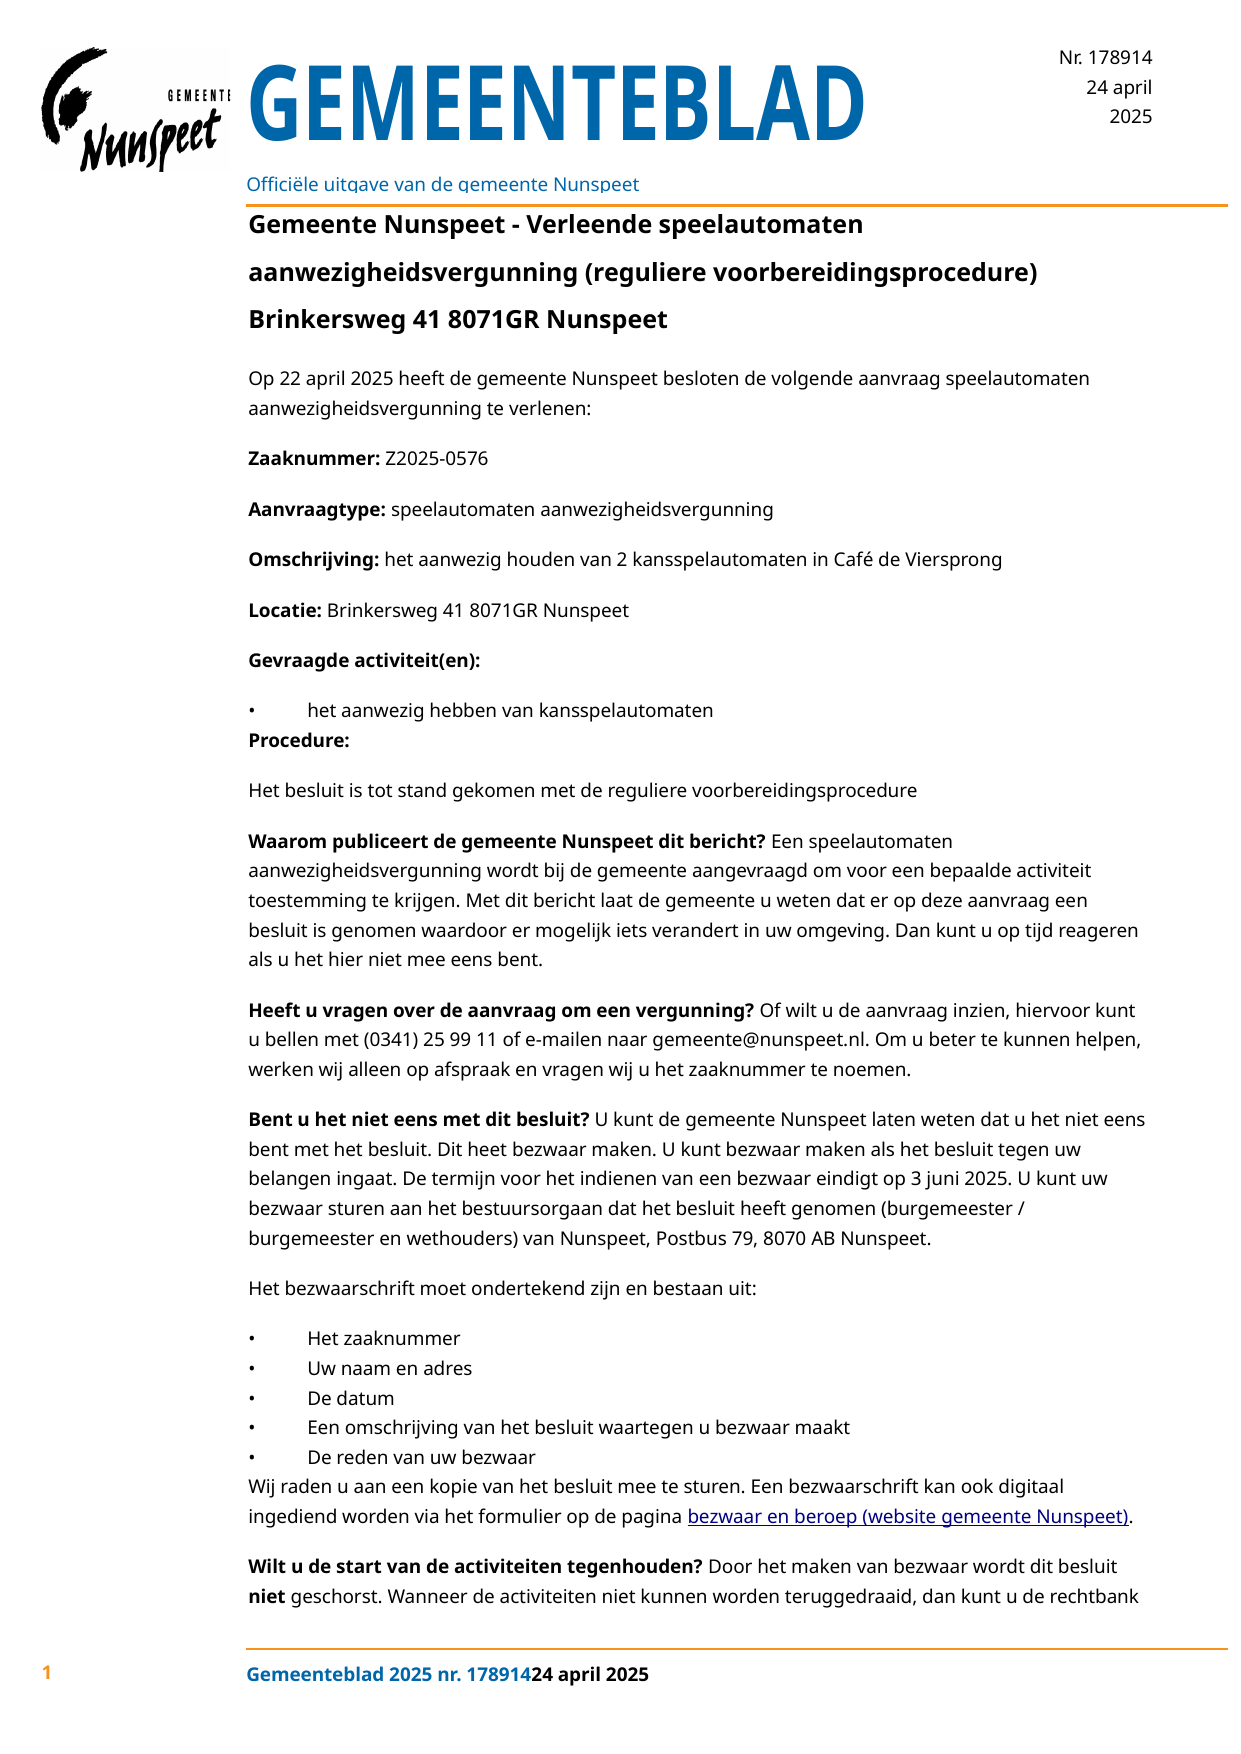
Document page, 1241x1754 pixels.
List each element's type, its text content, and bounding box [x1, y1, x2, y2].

text Aanvraagtype: speelautomaten aanwezigheidsvergunning [248, 496, 1152, 522]
text Waarom publiceert de gemeente Nunspeet dit bericht? Een speelautomaten aanwezigheidsvergunning wordt bij de gemeente aangevraagd om voor een bepaalde activiteit toestemming te krijgen. Met dit bericht laat de gemeente u weten dat er op deze aanvraag een besluit is genomen waardoor er mogelijk iets verandert in uw omgeving. Dan kunt u op tijd reageren als u het hier niet mee eens bent. [248, 828, 1152, 972]
text Bent u het niet eens met dit besluit? U kunt de gemeente Nunspeet laten weten dat u het niet eens bent met het besluit. Dit heet bezwaar maken. U kunt bezwaar maken als het besluit tegen uw belangen ingaat. De termijn voor het indienen van een bezwaar eindigt op 3 juni 2025. U kunt uw bezwaar sturen aan het bestuursorgaan dat het besluit heeft genomen (burgemeester / burgemeester en wethouders) van Nunspeet, Postbus 79, 8070 AB Nunspeet. [248, 1106, 1152, 1250]
list De datum [248, 1385, 1152, 1410]
list Een omschrijving van het besluit waartegen u bezwaar maakt [248, 1414, 1152, 1440]
text Gevraagde activiteit(en): [248, 647, 1152, 673]
list het aanwezig hebben van kansspelautomaten [248, 698, 1152, 723]
text Heeft u vragen over de aanvraag om een vergunning? Of wilt u de aanvraag inzien, hiervoor kunt u bellen met (0341) 25 99 11 of e-mailen naar gemeente@nunspeet.nl. Om u beter te kunnen helpen, werken wij alleen op afspraak en vragen wij u het zaaknummer te noemen. [248, 997, 1152, 1082]
picture [41, 47, 231, 172]
text Wilt u de start van de activiteiten tegenhouden? Door het maken van bezwaar wordt dit besluit niet geschorst. Wanneer de activiteiten niet kunnen worden teruggedraaid, dan kunt u de rechtbank [248, 1553, 1152, 1609]
list De reden van uw bezwaar [248, 1444, 1152, 1469]
text Omschrijving: het aanwezig houden van 2 kansspelautomaten in Café de Viersprong [248, 546, 1152, 572]
list Het zaaknummer [248, 1326, 1152, 1351]
text Gemeente Nunspeet - Verleende speelautomaten aanwezigheidsvergunning (reguliere voorbereidingsprocedure) Brinkersweg 41 8071GR Nunspeet [248, 207, 1152, 336]
text Zaaknummer: Z2025-0576 [248, 446, 1152, 471]
list Uw naam en adres [248, 1355, 1152, 1381]
text Locatie: Brinkersweg 41 8071GR Nunspeet [248, 597, 1152, 622]
text Het besluit is tot stand gekomen met de reguliere voorbereidingsprocedure [248, 778, 1152, 803]
text Het bezwaarschrift moet ondertekend zijn en bestaan uit: [248, 1275, 1152, 1301]
text Procedure: [248, 727, 1152, 753]
text Op 22 april 2025 heeft de gemeente Nunspeet besloten de volgende aanvraag speelautomaten aanwezigheidsvergunning te verlenen: [248, 366, 1152, 421]
text Wij raden u aan een kopie van het besluit mee te sturen. Een bezwaarschrift kan ook digitaal ingediend worden via het formulier op de pagina bezwaar en beroep (website gemeente Nunspeet). [248, 1473, 1152, 1529]
